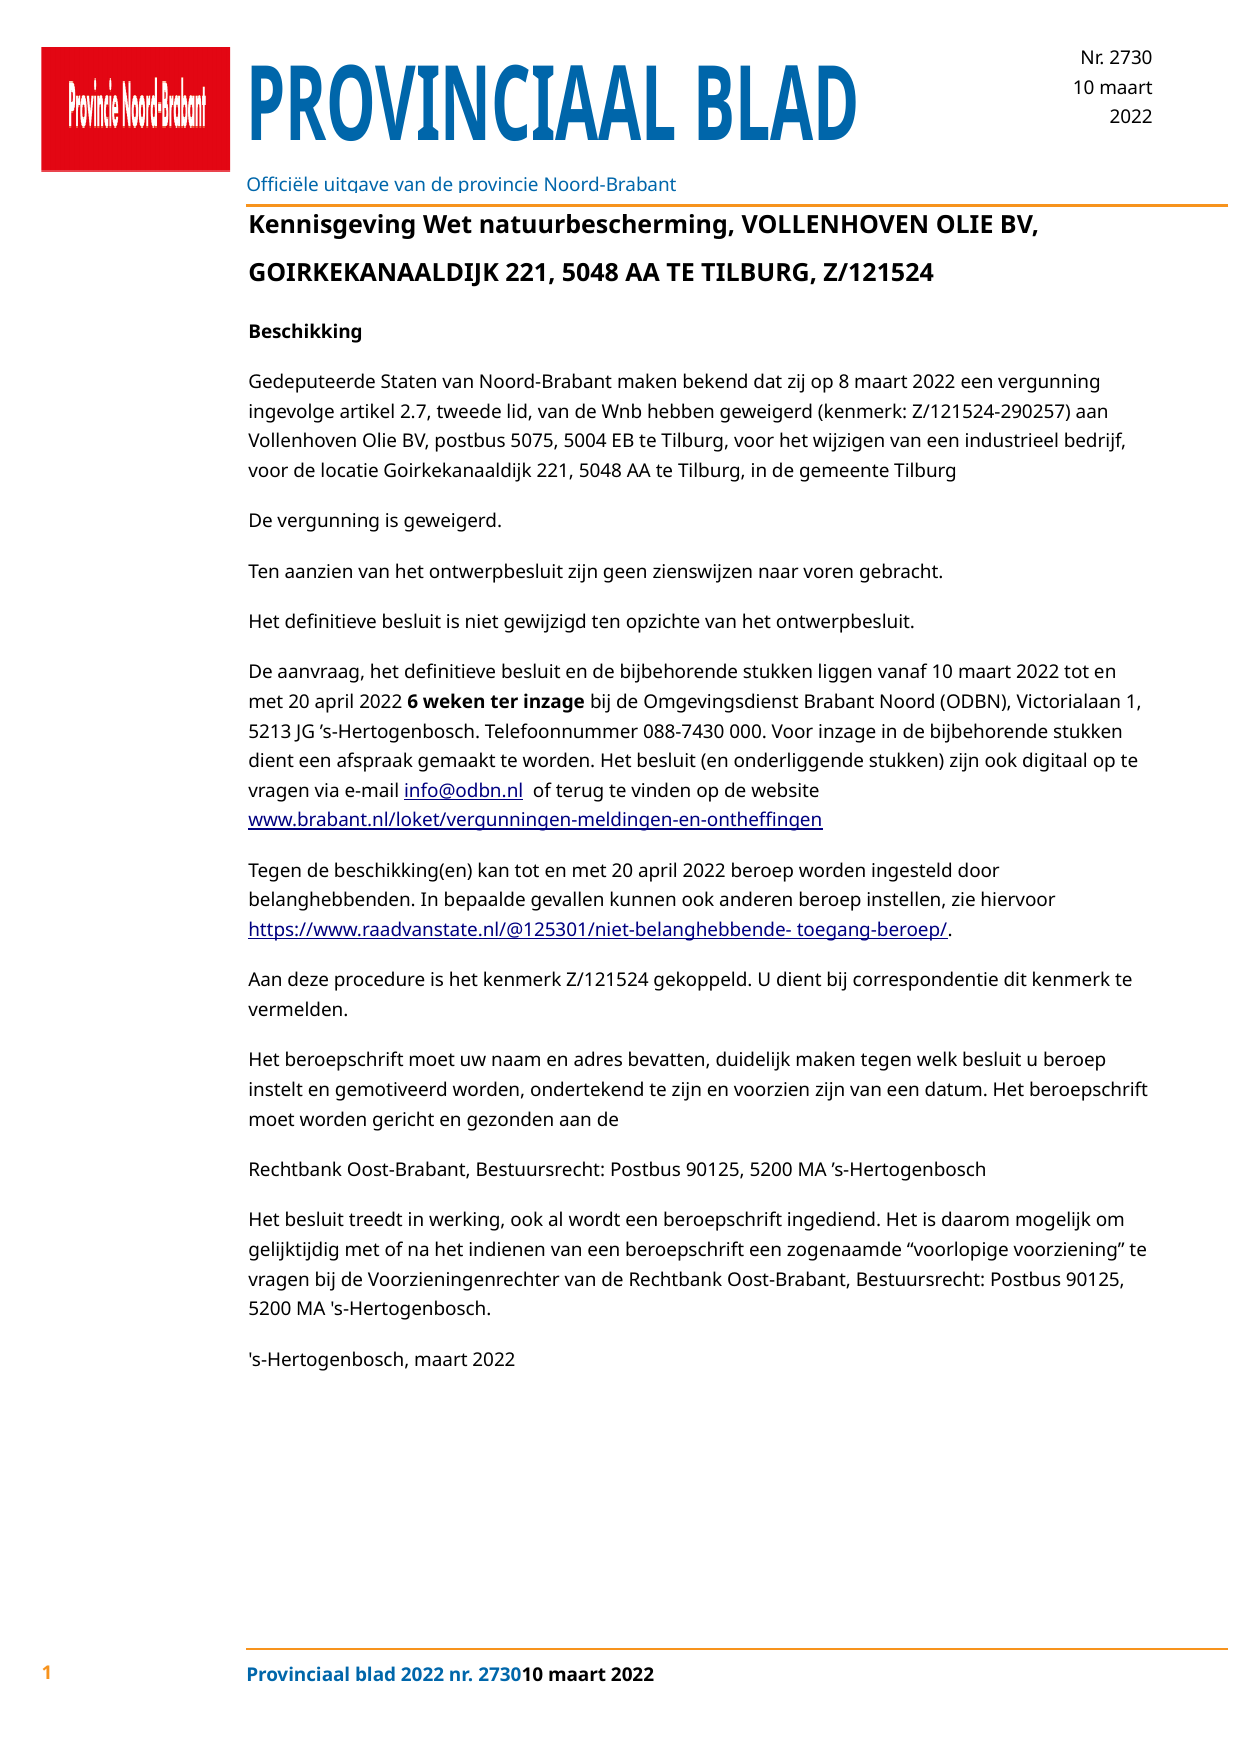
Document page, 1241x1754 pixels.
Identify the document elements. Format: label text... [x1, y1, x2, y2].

text Ten aanzien van het ontwerpbesluit zijn geen zienswijzen naar voren gebracht. [248, 558, 1152, 584]
text Tegen de beschikking(en) kan tot en met 20 april 2022 beroep worden ingesteld door belanghebbenden. In bepaalde gevallen kunnen ook anderen beroep instellen, zie hiervoor https://www.raadvanstate.nl/@125301/niet-belanghebbende- toegang-beroep/. [248, 857, 1152, 942]
picture [41, 47, 231, 172]
text Gedeputeerde Staten van Noord-Brabant maken bekend dat zij op 8 maart 2022 een vergunning ingevolge artikel 2.7, tweede lid, van de Wnb hebben geweigerd (kenmerk: Z/121524-290257) aan Vollenhoven Olie BV, postbus 5075, 5004 EB te Tilburg, voor het wijzigen van een industrieel bedrijf, voor de locatie Goirkekanaaldijk 221, 5048 AA te Tilburg, in de gemeente Tilburg [248, 368, 1152, 483]
text Het definitieve besluit is niet gewijzigd ten opzichte van het ontwerpbesluit. [248, 608, 1152, 634]
text De aanvraag, het definitieve besluit en de bijbehorende stukken liggen vanaf 10 maart 2022 tot en met 20 april 2022 6 weken ter inzage bij de Omgevingsdienst Brabant Noord (ODBN), Victorialaan 1, 5213 JG ’s-Hertogenbosch. Telefoonnummer 088-7430 000. Voor inzage in de bijbehorende stukken dient een afspraak gemaakt te worden. Het besluit (en onderliggende stukken) zijn ook digitaal op te vragen via e-mail info@odbn.nl of terug te vinden op de website www.brabant.nl/loket/vergunningen-meldingen-en-ontheffingen [248, 659, 1152, 832]
text Aan deze procedure is het kenmerk Z/121524 gekoppeld. U dient bij correspondentie dit kenmerk te vermelden. [248, 967, 1152, 1022]
text Het beroepschrift moet uw naam en adres bevatten, duidelijk maken tegen welk besluit u beroep instelt en gemotiveerd worden, ondertekend te zijn en voorzien zijn van een datum. Het beroepschrift moet worden gericht en gezonden aan de [248, 1047, 1152, 1132]
text Rechtbank Oost-Brabant, Bestuursrecht: Postbus 90125, 5200 MA ’s-Hertogenbosch [248, 1156, 1152, 1182]
text De vergunning is geweigerd. [248, 507, 1152, 533]
text Het besluit treedt in werking, ook al wordt een beroepschrift ingediend. Het is daarom mogelijk om gelijktijdig met of na het indienen van een beroepschrift een zogenaamde “voorlopige voorziening” te vragen bij de Voorzieningenrechter van de Rechtbank Oost-Brabant, Bestuursrecht: Postbus 90125, 5200 MA 's-Hertogenbosch. [248, 1207, 1152, 1321]
text Kennisgeving Wet natuurbescherming, VOLLENHOVEN OLIE BV, GOIRKEKANAALDIJK 221, 5048 AA TE TILBURG, Z/121524 [248, 207, 1152, 288]
text 's-Hertogenbosch, maart 2022 [248, 1346, 1152, 1372]
text Beschikking [248, 318, 1152, 344]
